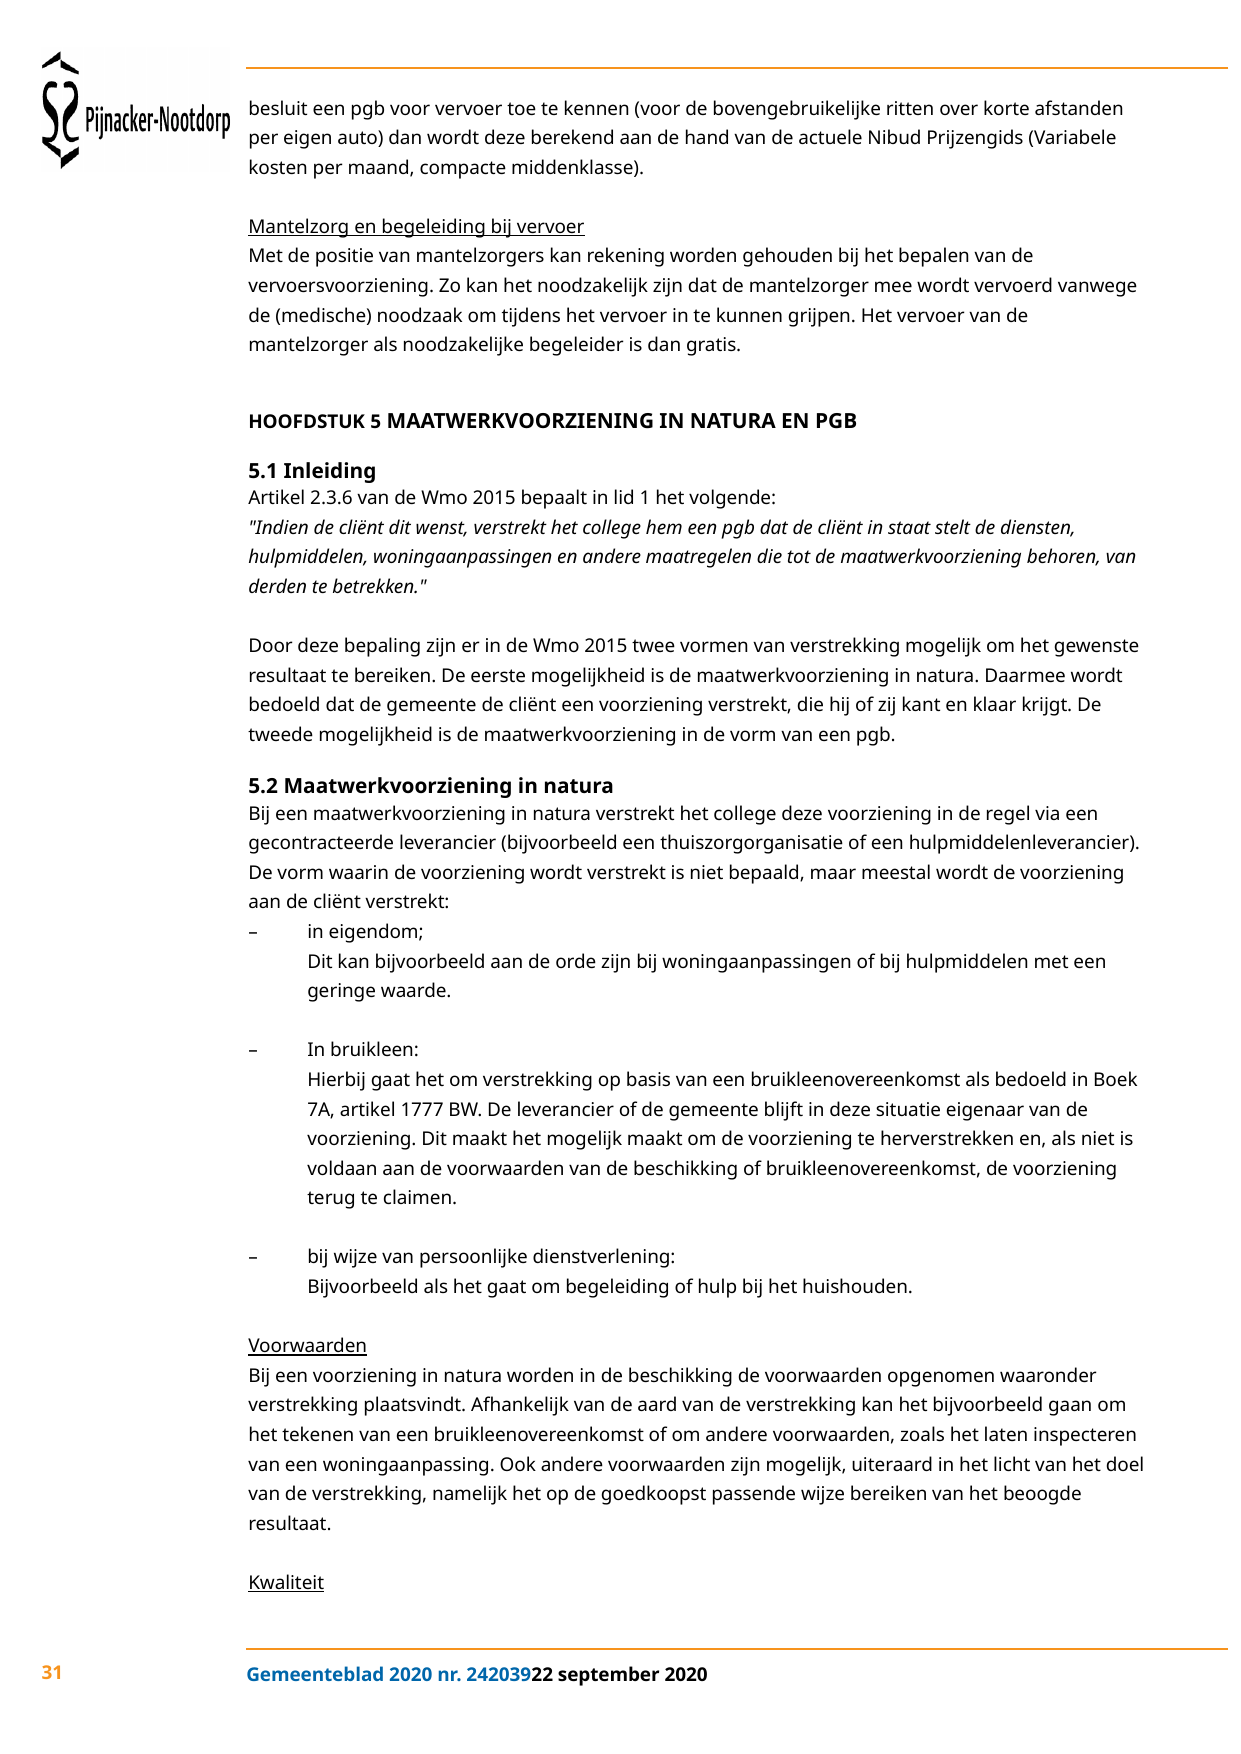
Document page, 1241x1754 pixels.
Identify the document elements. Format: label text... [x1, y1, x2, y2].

text HOOFDSTUK 5 MAATWERKVOORZIENING IN NATURA EN PGB [248, 407, 1152, 435]
text Door deze bepaling zijn er in de Wmo 2015 twee vormen van verstrekking mogelijk om het gewenste resultaat te bereiken. De eerste mogelijkheid is de maatwerkvoorziening in natura. Daarmee wordt bedoeld dat de gemeente de cliënt een voorziening verstrekt, die hij of zij kant en klaar krijgt. De tweede mogelijkheid is de maatwerkvoorziening in de vorm van een pgb. [248, 632, 1152, 747]
list In bruikleen: [248, 1037, 1152, 1062]
text Met de positie van mantelzorgers kan rekening worden gehouden bij het bepalen van de vervoersvoorziening. Zo kan het noodzakelijk zijn dat de mantelzorger mee wordt vervoerd vanwege de (medische) noodzaak om tijdens het vervoer in te kunnen grijpen. Het vervoer van de mantelzorger als noodzakelijke begeleider is dan gratis. [248, 243, 1152, 357]
text Mantelzorg en begeleiding bij vervoer [248, 213, 1152, 239]
text Artikel 2.3.6 van de Wmo 2015 bepaalt in lid 1 het volgende: [248, 484, 1152, 510]
text "Indien de cliënt dit wenst, verstrekt het college hem een pgb dat de cliënt in staat stelt de diensten, hulpmiddelen, woningaanpassingen en andere maatregelen die tot de maatwerkvoorziening behoren, van derden te betrekken." [248, 514, 1152, 599]
text Bij een voorziening in natura worden in de beschikking de voorwaarden opgenomen waaronder verstrekking plaatsvindt. Afhankelijk van de aard van de verstrekking kan het bijvoorbeeld gaan om het tekenen van een bruikleenovereenkomst of om andere voorwaarden, zoals het laten inspecteren van een woningaanpassing. Ook andere voorwaarden zijn mogelijk, uiteraard in het licht van het doel van de verstrekking, namelijk het op de goedkoopst passende wijze bereiken van het beoogde resultaat. [248, 1362, 1152, 1536]
text Voorwaarden [248, 1332, 1152, 1358]
text 5.1 Inleiding [248, 456, 1152, 484]
list Dit kan bijvoorbeeld aan de orde zijn bij woningaanpassingen of bij hulpmiddelen met een geringe waarde. [248, 948, 1152, 1003]
text Kwaliteit [248, 1569, 1152, 1595]
text Bij een maatwerkvoorziening in natura verstrekt het college deze voorziening in de regel via een gecontracteerde leverancier (bijvoorbeeld een thuiszorgorganisatie of een hulpmiddelenleverancier). De vorm waarin de voorziening wordt verstrekt is niet bepaald, maar meestal wordt de voorziening aan de cliënt verstrekt: [248, 800, 1152, 914]
list Bijvoorbeeld als het gaat om begeleiding of hulp bij het huishouden. [248, 1273, 1152, 1299]
text 5.2 Maatwerkvoorziening in natura [248, 771, 1152, 800]
list in eigendom; [248, 918, 1152, 944]
text besluit een pgb voor vervoer toe te kennen (voor de bovengebruikelijke ritten over korte afstanden per eigen auto) dan wordt deze berekend aan de hand van de actuele Nibud Prijzengids (Variabele kosten per maand, compacte middenklasse). [248, 95, 1152, 180]
picture [41, 47, 231, 172]
list bij wijze van persoonlijke dienstverlening: [248, 1244, 1152, 1269]
list Hierbij gaat het om verstrekking op basis van een bruikleenovereenkomst als bedoeld in Boek 7A, artikel 1777 BW. De leverancier of de gemeente blijft in deze situatie eigenaar van de voorziening. Dit maakt het mogelijk maakt om de voorziening te herverstrekken en, als niet is voldaan aan de voorwaarden van de beschikking of bruikleenovereenkomst, de voorziening terug te claimen. [248, 1066, 1152, 1210]
